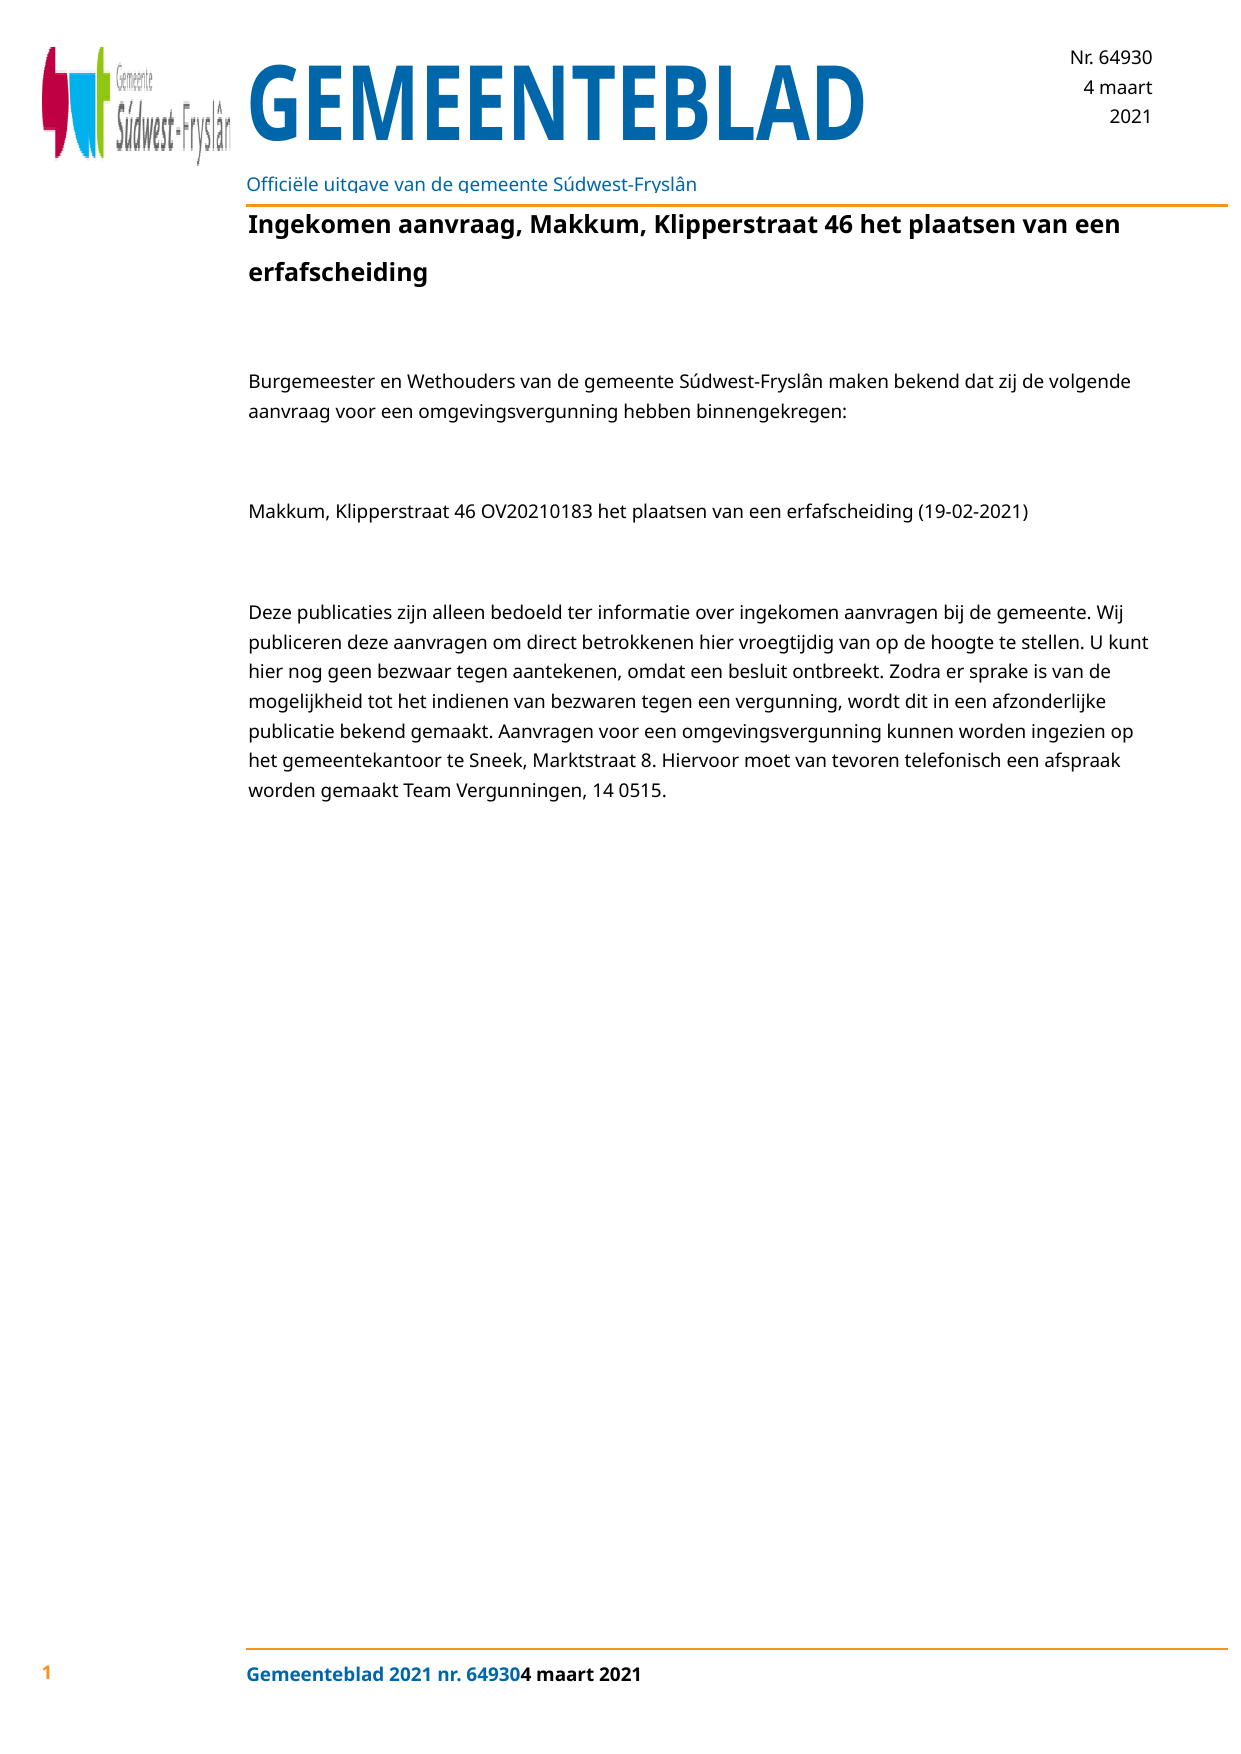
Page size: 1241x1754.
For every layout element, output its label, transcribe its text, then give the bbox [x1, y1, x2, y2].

text Ingekomen aanvraag, Makkum, Klipperstraat 46 het plaatsen van een erfafscheiding [248, 207, 1152, 288]
text Makkum, Klipperstraat 46 OV20210183 het plaatsen van een erfafscheiding (19-02-2021) [248, 499, 1152, 524]
text Burgemeester en Wethouders van de gemeente Súdwest-Fryslân maken bekend dat zij de volgende aanvraag voor een omgevingsvergunning hebben binnengekregen: [248, 368, 1152, 424]
picture [41, 47, 231, 172]
text Deze publicaties zijn alleen bedoeld ter informatie over ingekomen aanvragen bij de gemeente. Wij publiceren deze aanvragen om direct betrokkenen hier vroegtijdig van op de hoogte te stellen. U kunt hier nog geen bezwaar tegen aantekenen, omdat een besluit ontbreekt. Zodra er sprake is van de mogelijkheid tot het indienen van bezwaren tegen een vergunning, wordt dit in een afzonderlijke publicatie bekend gemaakt. Aanvragen voor een omgevingsvergunning kunnen worden ingezien op het gemeentekantoor te Sneek, Marktstraat 8. Hiervoor moet van tevoren telefonisch een afspraak worden gemaakt Team Vergunningen, 14 0515. [248, 599, 1152, 803]
